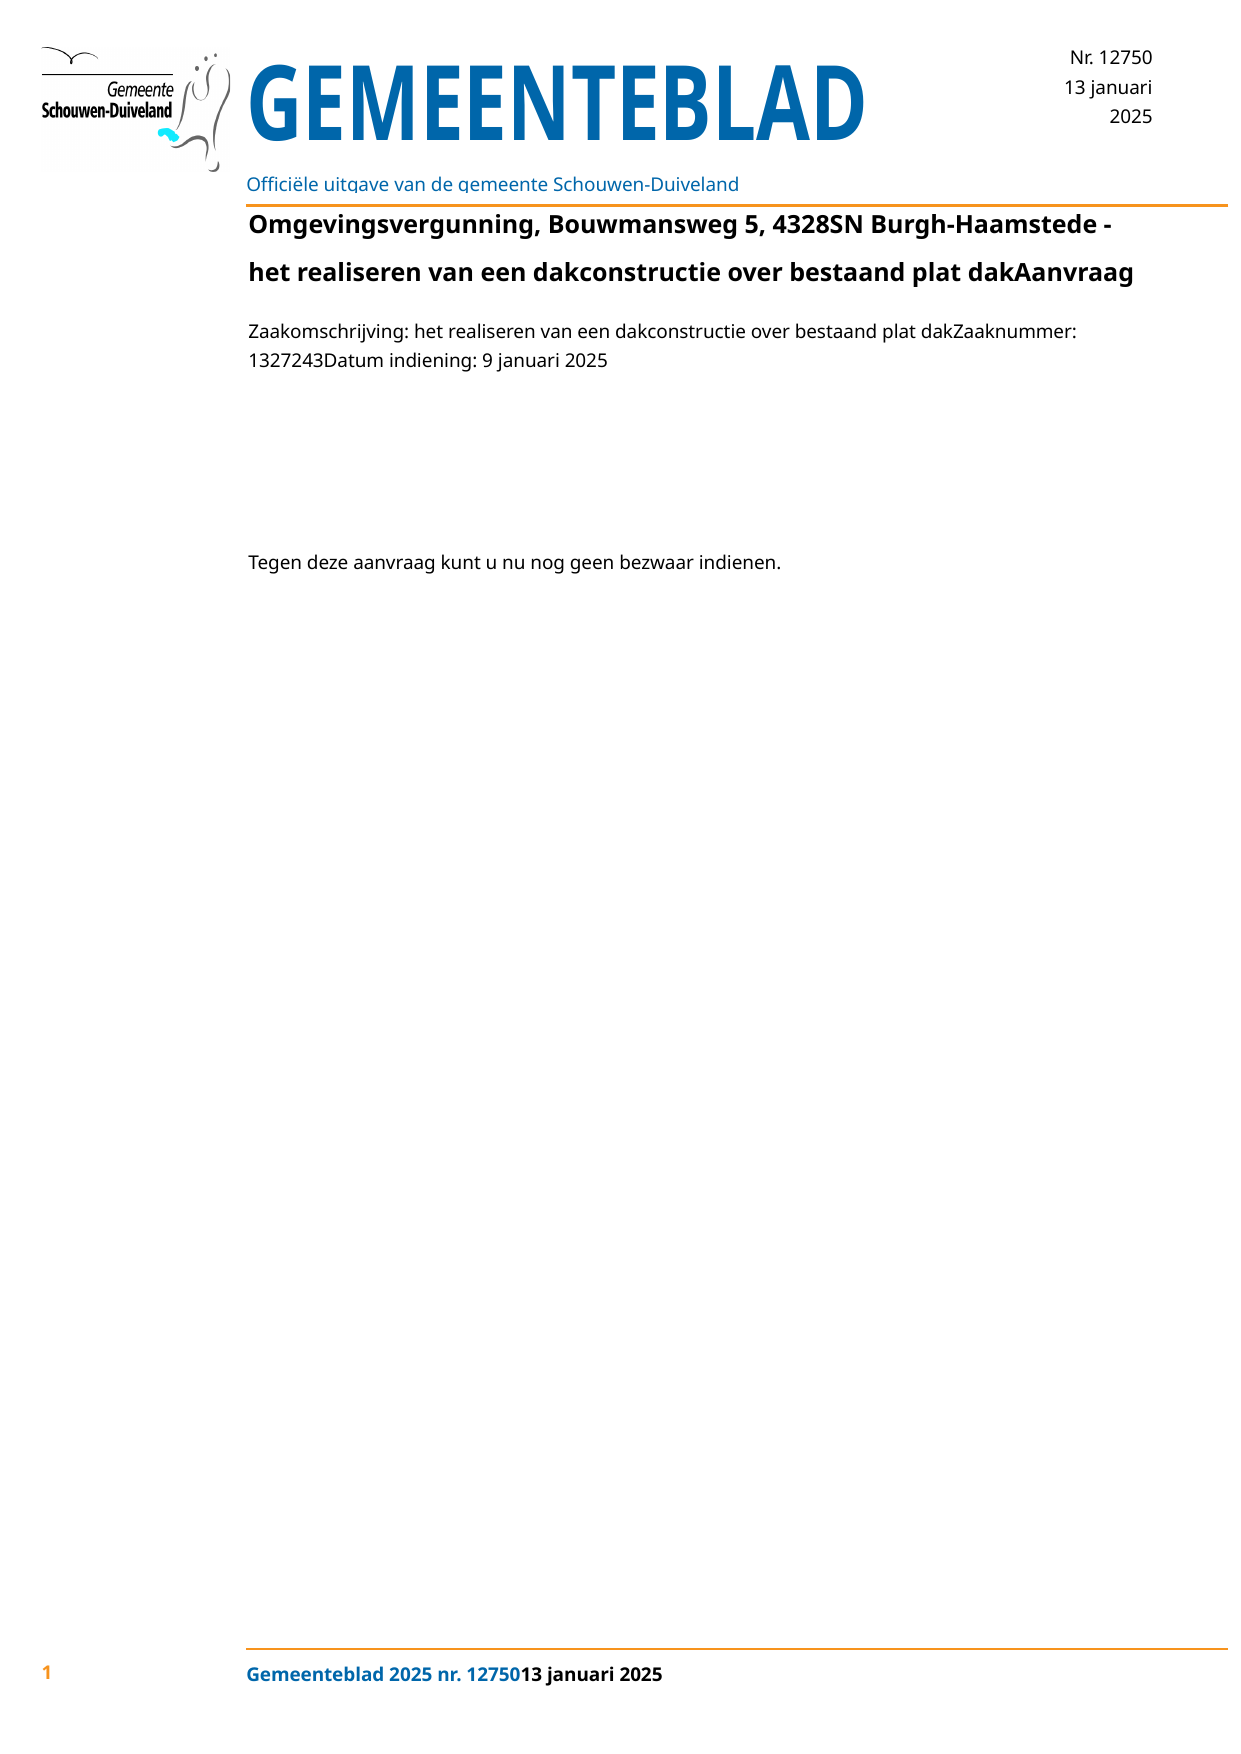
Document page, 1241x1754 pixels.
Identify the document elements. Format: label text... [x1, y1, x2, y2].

text Zaakomschrijving: het realiseren van een dakconstructie over bestaand plat dakZaaknummer: 1327243Datum indiening: 9 januari 2025 [248, 318, 1152, 373]
text Tegen deze aanvraag kunt u nu nog geen bezwaar indienen. [248, 549, 1152, 575]
picture [41, 47, 231, 172]
text Omgevingsvergunning, Bouwmansweg 5, 4328SN Burgh-Haamstede - het realiseren van een dakconstructie over bestaand plat dakAanvraag [248, 207, 1152, 288]
